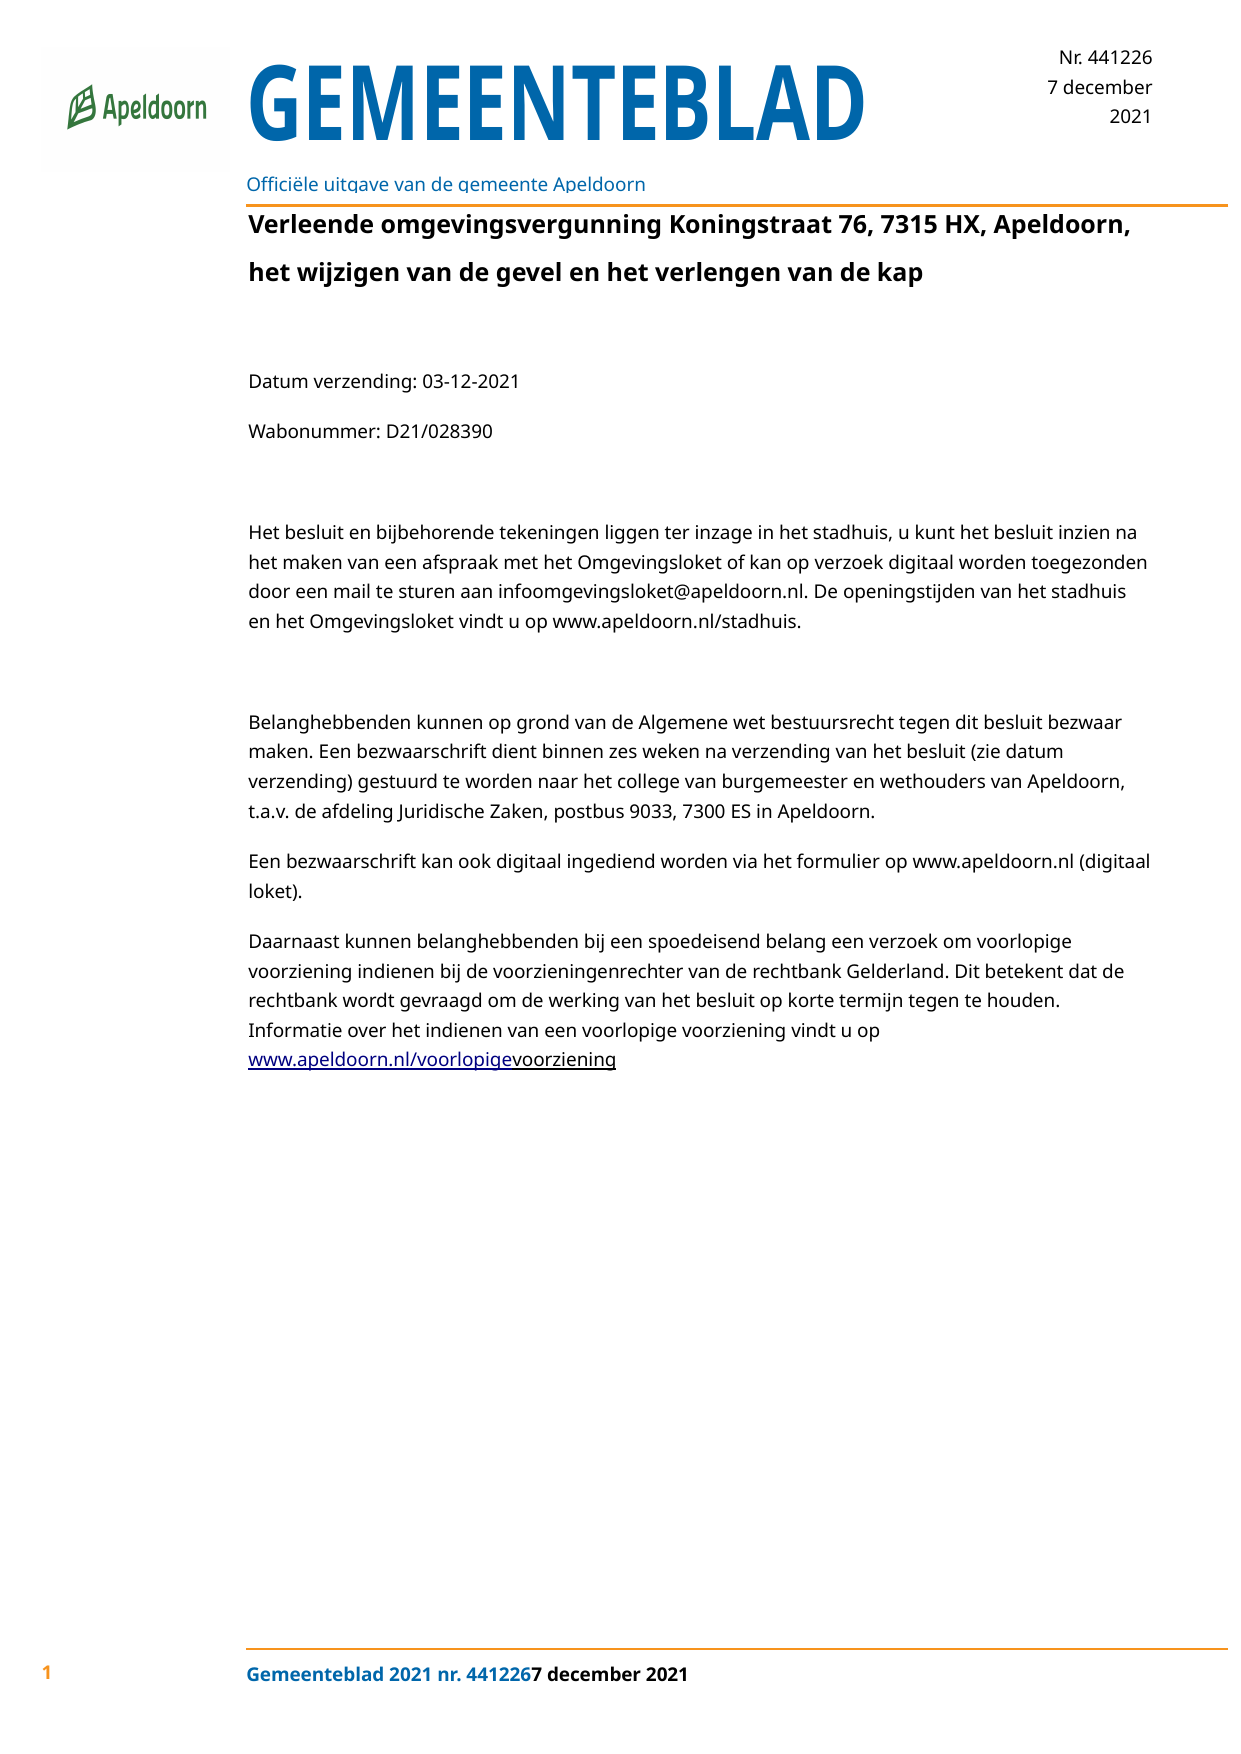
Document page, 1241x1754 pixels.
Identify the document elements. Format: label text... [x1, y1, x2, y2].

text Verleende omgevingsvergunning Koningstraat 76, 7315 HX, Apeldoorn, het wijzigen van de gevel en het verlengen van de kap [248, 207, 1152, 288]
text Daarnaast kunnen belanghebbenden bij een spoedeisend belang een verzoek om voorlopige voorziening indienen bij de voorzieningenrechter van de rechtbank Gelderland. Dit betekent dat de rechtbank wordt gevraagd om de werking van het besluit op korte termijn tegen te houden. Informatie over het indienen van een voorlopige voorziening vindt u op www.apeldoorn.nl/voorlopigevoorziening [248, 928, 1152, 1072]
text Het besluit en bijbehorende tekeningen liggen ter inzage in het stadhuis, u kunt het besluit inzien na het maken van een afspraak met het Omgevingsloket of kan op verzoek digitaal worden toegezonden door een mail te sturen aan infoomgevingsloket@apeldoorn.nl. De openingstijden van het stadhuis en het Omgevingsloket vindt u op www.apeldoorn.nl/stadhuis. [248, 519, 1152, 634]
text Een bezwaarschrift kan ook digitaal ingediend worden via het formulier op www.apeldoorn.nl (digitaal loket). [248, 848, 1152, 904]
text Datum verzending: 03-12-2021 [248, 368, 1152, 394]
text Belanghebbenden kunnen op grond van de Algemene wet bestuursrecht tegen dit besluit bezwaar maken. Een bezwaarschrift dient binnen zes weken na verzending van het besluit (zie datum verzending) gestuurd te worden naar het college van burgemeester en wethouders van Apeldoorn, t.a.v. de afdeling Juridische Zaken, postbus 9033, 7300 ES in Apeldoorn. [248, 709, 1152, 824]
text Wabonummer: D21/028390 [248, 419, 1152, 444]
picture [41, 47, 231, 172]
